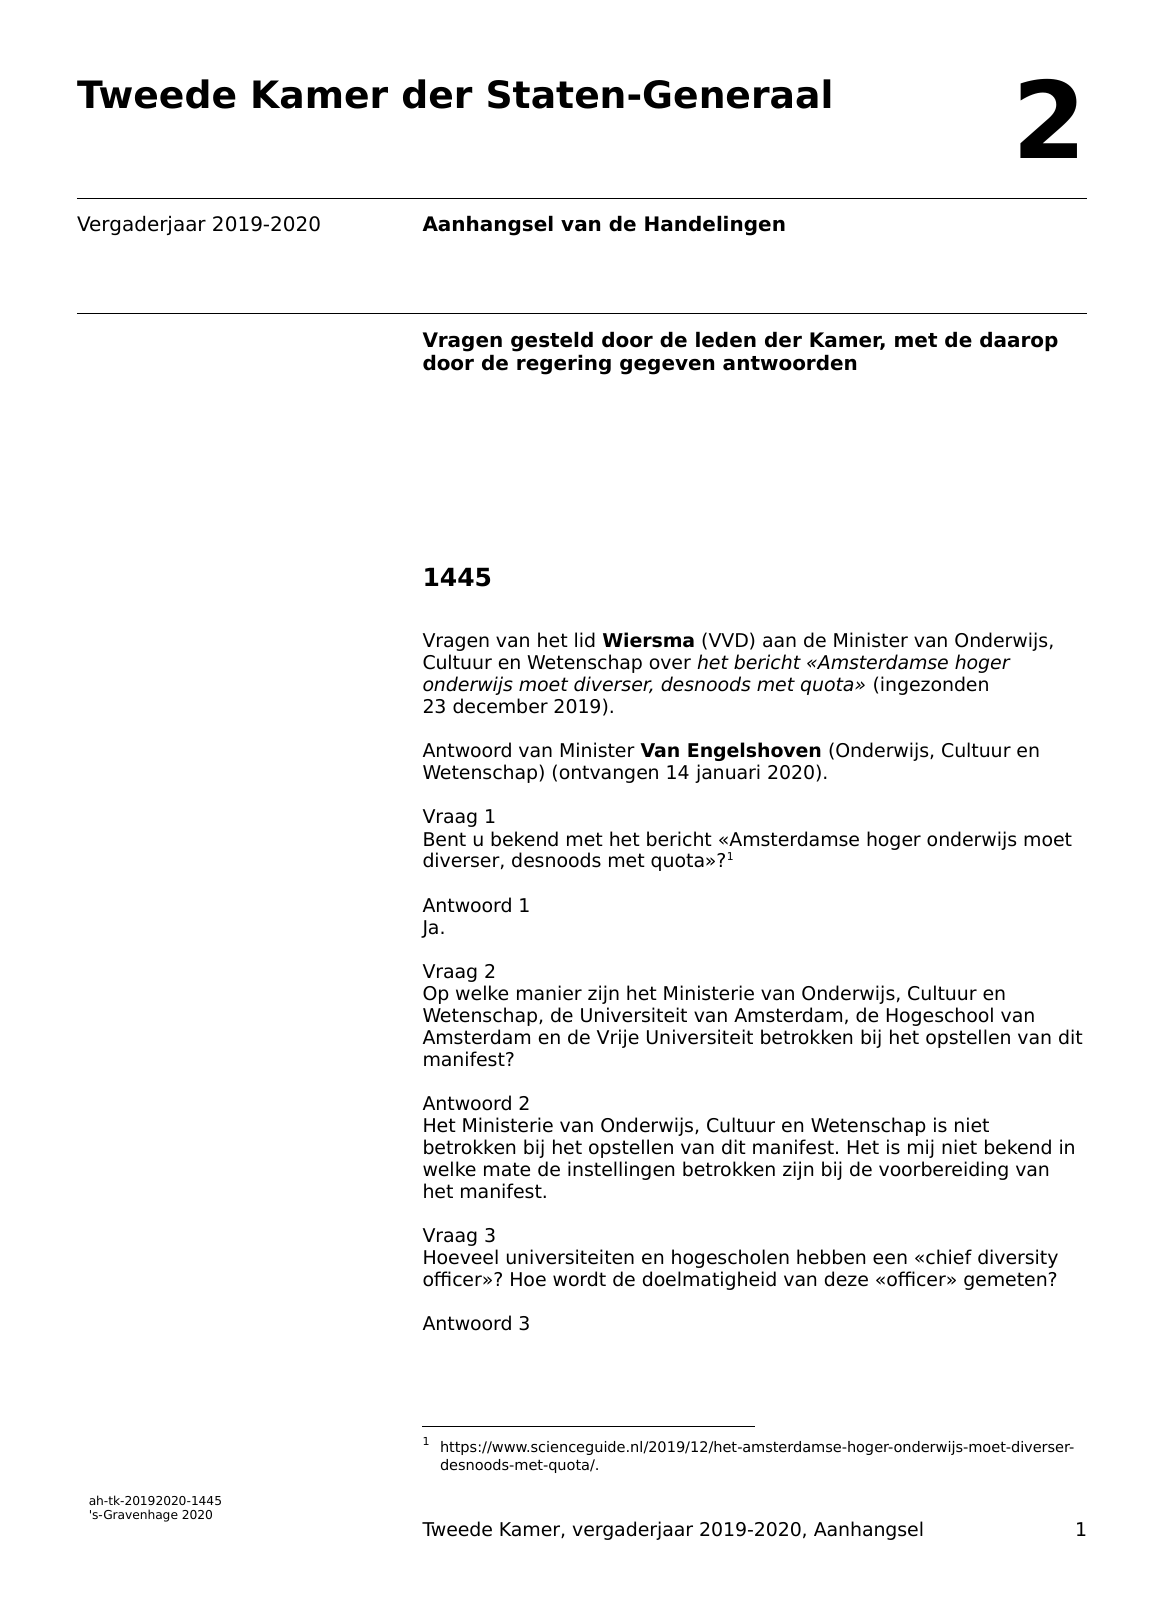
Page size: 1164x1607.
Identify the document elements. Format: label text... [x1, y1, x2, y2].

text https://www.scienceguide.nl/2019/12/het-amsterdamse-hoger-onderwijs-moet-diverser-desnoods-met-quota/. [422, 1435, 1087, 1474]
text Hoeveel universiteiten en hogescholen hebben een «chief diversity officer»? Hoe wordt de doelmatigheid van deze «officer» gemeten? [422, 1247, 1087, 1291]
table_cell Vragen gesteld door de leden der Kamer, met de daarop door de regering gegeven antwoorden [422, 314, 1087, 375]
text Antwoord 2 [422, 1093, 1087, 1115]
text Antwoord 3 [422, 1313, 1087, 1335]
text Ja. [422, 917, 1087, 938]
table_header 2 [886, 59, 1087, 198]
text Vraag 3 [422, 1225, 1087, 1247]
text Bent u bekend met het bericht «Amsterdamse hoger onderwijs moet diverser, desnoods met quota»? [422, 828, 1087, 872]
text Het Ministerie van Onderwijs, Cultuur en Wetenschap is niet betrokken bij het opstellen van dit manifest. Het is mij niet bekend in welke mate de instellingen betrokken zijn bij de voorbereiding van het manifest. [422, 1115, 1087, 1203]
table_cell [77, 314, 422, 375]
text Vraag 1 [422, 806, 1087, 828]
table_header Tweede Kamer der Staten-Generaal [77, 59, 886, 198]
text Op welke manier zijn het Ministerie van Onderwijs, Cultuur en Wetenschap, de Universiteit van Amsterdam, de Hogeschool van Amsterdam en de Vrije Universiteit betrokken bij het opstellen van dit manifest? [422, 983, 1087, 1071]
text 1445 [422, 563, 1087, 592]
text 's-Gravenhage 2020 [88, 1508, 323, 1522]
text Vraag 2 [422, 961, 1087, 983]
text Antwoord 1 [422, 894, 1087, 917]
table_cell Vergaderjaar 2019-2020 [77, 199, 422, 313]
text Antwoord van Minister Van Engelshoven (Onderwijs, Cultuur en Wetenschap) (ontvangen 14 januari 2020). [422, 740, 1087, 784]
text Vragen van het lid Wiersma (VVD) aan de Minister van Onderwijs, Cultuur en Wetenschap over het bericht «Amsterdamse hoger onderwijs moet diverser, desnoods met quota» (ingezonden 23 december 2019). [422, 630, 1087, 718]
text ah-tk-20192020-1445 [88, 1494, 323, 1508]
table_cell Aanhangsel van de Handelingen [422, 199, 1087, 313]
